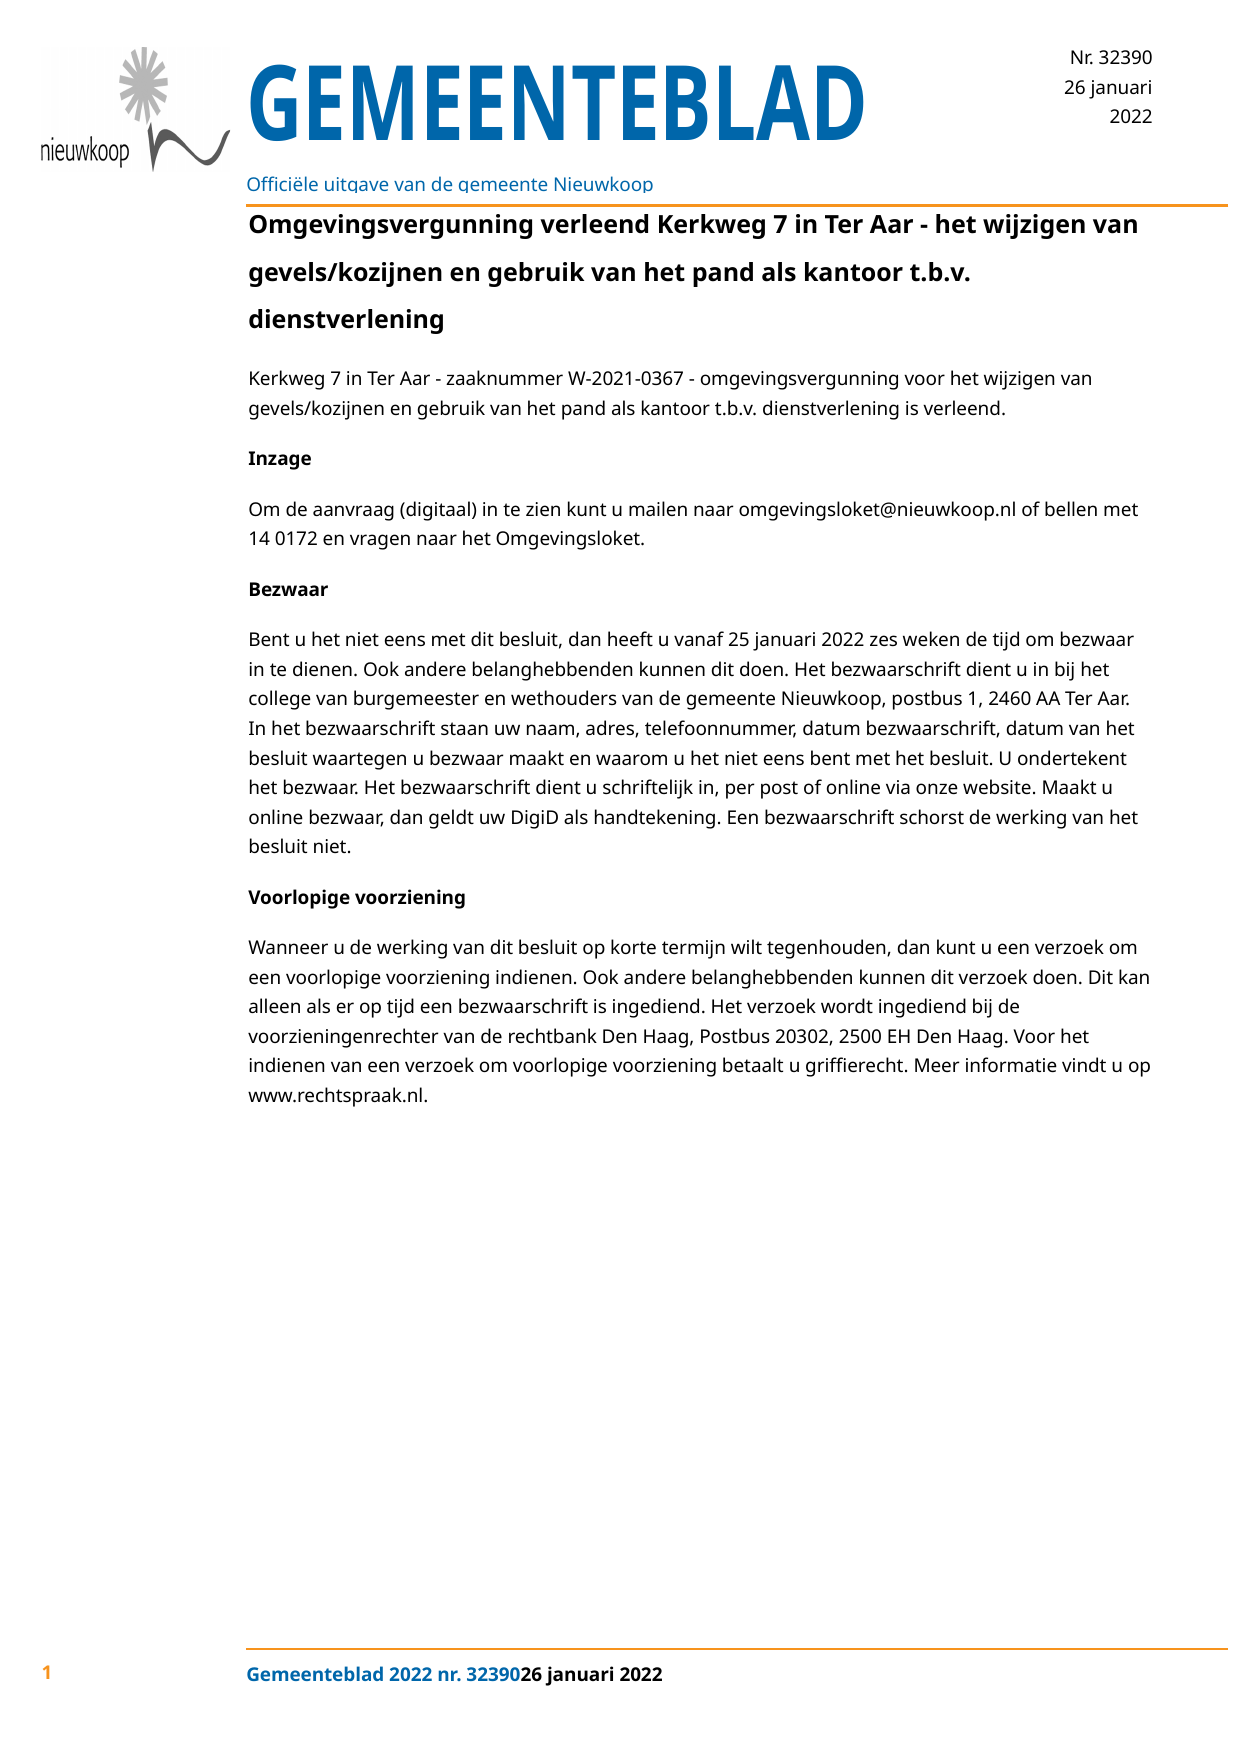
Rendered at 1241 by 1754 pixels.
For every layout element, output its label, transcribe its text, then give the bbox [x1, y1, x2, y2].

text Bezwaar [248, 576, 1152, 602]
text Omgevingsvergunning verleend Kerkweg 7 in Ter Aar - het wijzigen van gevels/kozijnen en gebruik van het pand als kantoor t.b.v. dienstverlening [248, 207, 1152, 336]
text Wanneer u de werking van dit besluit op korte termijn wilt tegenhouden, dan kunt u een verzoek om een voorlopige voorziening indienen. Ook andere belanghebbenden kunnen dit verzoek doen. Dit kan alleen als er op tijd een bezwaarschrift is ingediend. Het verzoek wordt ingediend bij de voorzieningenrechter van de rechtbank Den Haag, Postbus 20302, 2500 EH Den Haag. Voor het indienen van een verzoek om voorlopige voorziening betaalt u griffierecht. Meer informatie vindt u op www.rechtspraak.nl. [248, 934, 1152, 1108]
picture [41, 47, 231, 172]
text Voorlopige voorziening [248, 884, 1152, 909]
text Om de aanvraag (digitaal) in te zien kunt u mailen naar omgevingsloket@nieuwkoop.nl of bellen met 14 0172 en vragen naar het Omgevingsloket. [248, 496, 1152, 551]
text Kerkweg 7 in Ter Aar - zaaknummer W-2021-0367 - omgevingsvergunning voor het wijzigen van gevels/kozijnen en gebruik van het pand als kantoor t.b.v. dienstverlening is verleend. [248, 366, 1152, 421]
text Inzage [248, 446, 1152, 471]
text Bent u het niet eens met dit besluit, dan heeft u vanaf 25 januari 2022 zes weken de tijd om bezwaar in te dienen. Ook andere belanghebbenden kunnen dit doen. Het bezwaarschrift dient u in bij het college van burgemeester en wethouders van de gemeente Nieuwkoop, postbus 1, 2460 AA Ter Aar. In het bezwaarschrift staan uw naam, adres, telefoonnummer, datum bezwaarschrift, datum van het besluit waartegen u bezwaar maakt en waarom u het niet eens bent met het besluit. U ondertekent het bezwaar. Het bezwaarschrift dient u schriftelijk in, per post of online via onze website. Maakt u online bezwaar, dan geldt uw DigiD als handtekening. Een bezwaarschrift schorst de werking van het besluit niet. [248, 626, 1152, 859]
